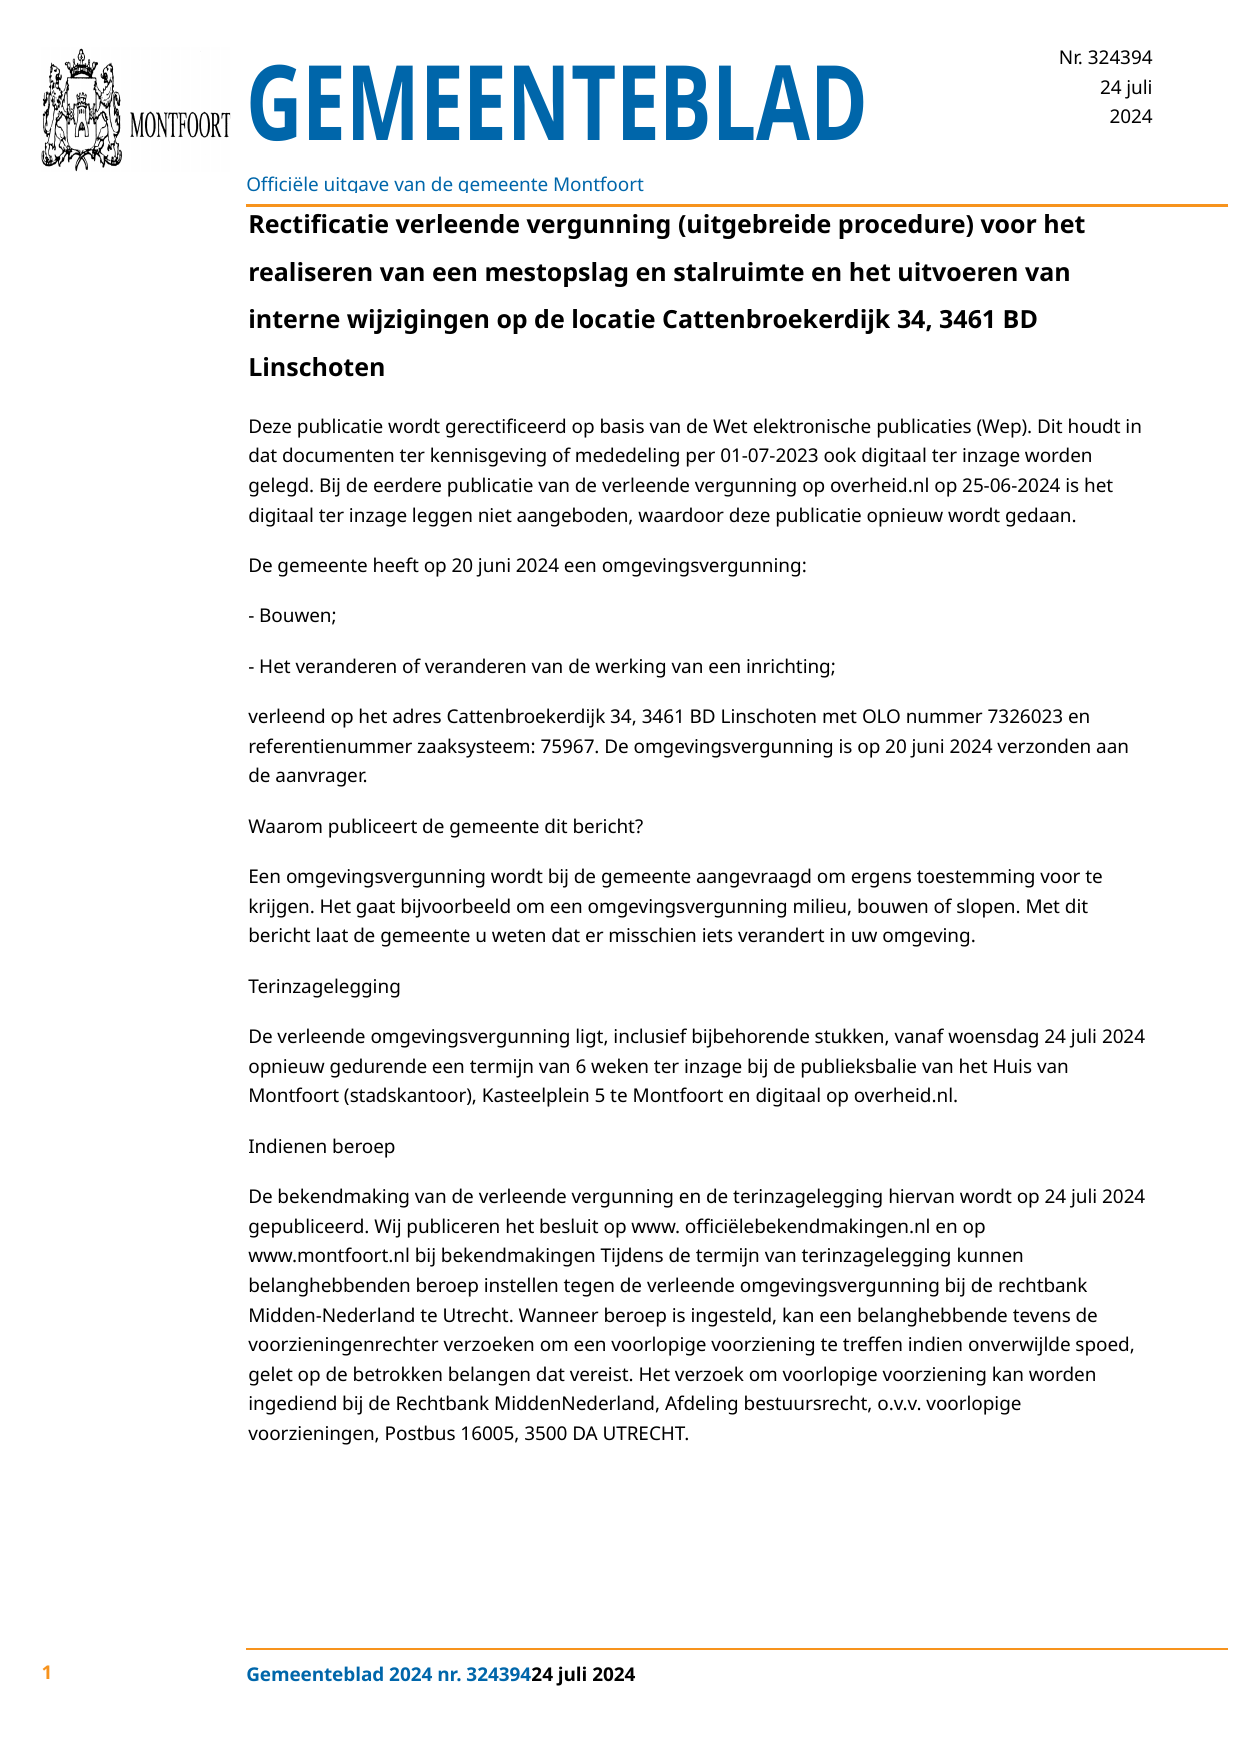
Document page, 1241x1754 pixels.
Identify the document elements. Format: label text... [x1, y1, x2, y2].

text De bekendmaking van de verleende vergunning en de terinzagelegging hiervan wordt op 24 juli 2024 gepubliceerd. Wij publiceren het besluit op www. officiëlebekendmakingen.nl en op www.montfoort.nl bij bekendmakingen Tijdens de termijn van terinzagelegging kunnen belanghebbenden beroep instellen tegen de verleende omgevingsvergunning bij de rechtbank Midden-Nederland te Utrecht. Wanneer beroep is ingesteld, kan een belanghebbende tevens de voorzieningenrechter verzoeken om een voorlopige voorziening te treffen indien onverwijlde spoed, gelet op de betrokken belangen dat vereist. Het verzoek om voorlopige voorziening kan worden ingediend bij de Rechtbank MiddenNederland, Afdeling bestuursrecht, o.v.v. voorlopige voorzieningen, Postbus 16005, 3500 DA UTRECHT. [248, 1183, 1152, 1446]
text - Het veranderen of veranderen van de werking van een inrichting; [248, 653, 1152, 679]
text Deze publicatie wordt gerectificeerd op basis van de Wet elektronische publicaties (Wep). Dit houdt in dat documenten ter kennisgeving of mededeling per 01-07-2023 ook digitaal ter inzage worden gelegd. Bij de eerdere publicatie van de verleende vergunning op overheid.nl op 25-06-2024 is het digitaal ter inzage leggen niet aangeboden, waardoor deze publicatie opnieuw wordt gedaan. [248, 413, 1152, 528]
text Rectificatie verleende vergunning (uitgebreide procedure) voor het realiseren van een mestopslag en stalruimte en het uitvoeren van interne wijzigingen op de locatie Cattenbroekerdijk 34, 3461 BD Linschoten [248, 207, 1152, 384]
text Terinzagelegging [248, 973, 1152, 999]
text Indienen beroep [248, 1133, 1152, 1159]
text Waarom publiceert de gemeente dit bericht? [248, 813, 1152, 839]
text - Bouwen; [248, 603, 1152, 628]
picture [41, 47, 231, 172]
text verleend op het adres Cattenbroekerdijk 34, 3461 BD Linschoten met OLO nummer 7326023 en referentienummer zaaksysteem: 75967. De omgevingsvergunning is op 20 juni 2024 verzonden aan de aanvrager. [248, 703, 1152, 788]
text De gemeente heeft op 20 juni 2024 een omgevingsvergunning: [248, 552, 1152, 578]
text De verleende omgevingsvergunning ligt, inclusief bijbehorende stukken, vanaf woensdag 24 juli 2024 opnieuw gedurende een termijn van 6 weken ter inzage bij de publieksbalie van het Huis van Montfoort (stadskantoor), Kasteelplein 5 te Montfoort en digitaal op overheid.nl. [248, 1023, 1152, 1108]
text Een omgevingsvergunning wordt bij de gemeente aangevraagd om ergens toestemming voor te krijgen. Het gaat bijvoorbeeld om een omgevingsvergunning milieu, bouwen of slopen. Met dit bericht laat de gemeente u weten dat er misschien iets verandert in uw omgeving. [248, 863, 1152, 948]
